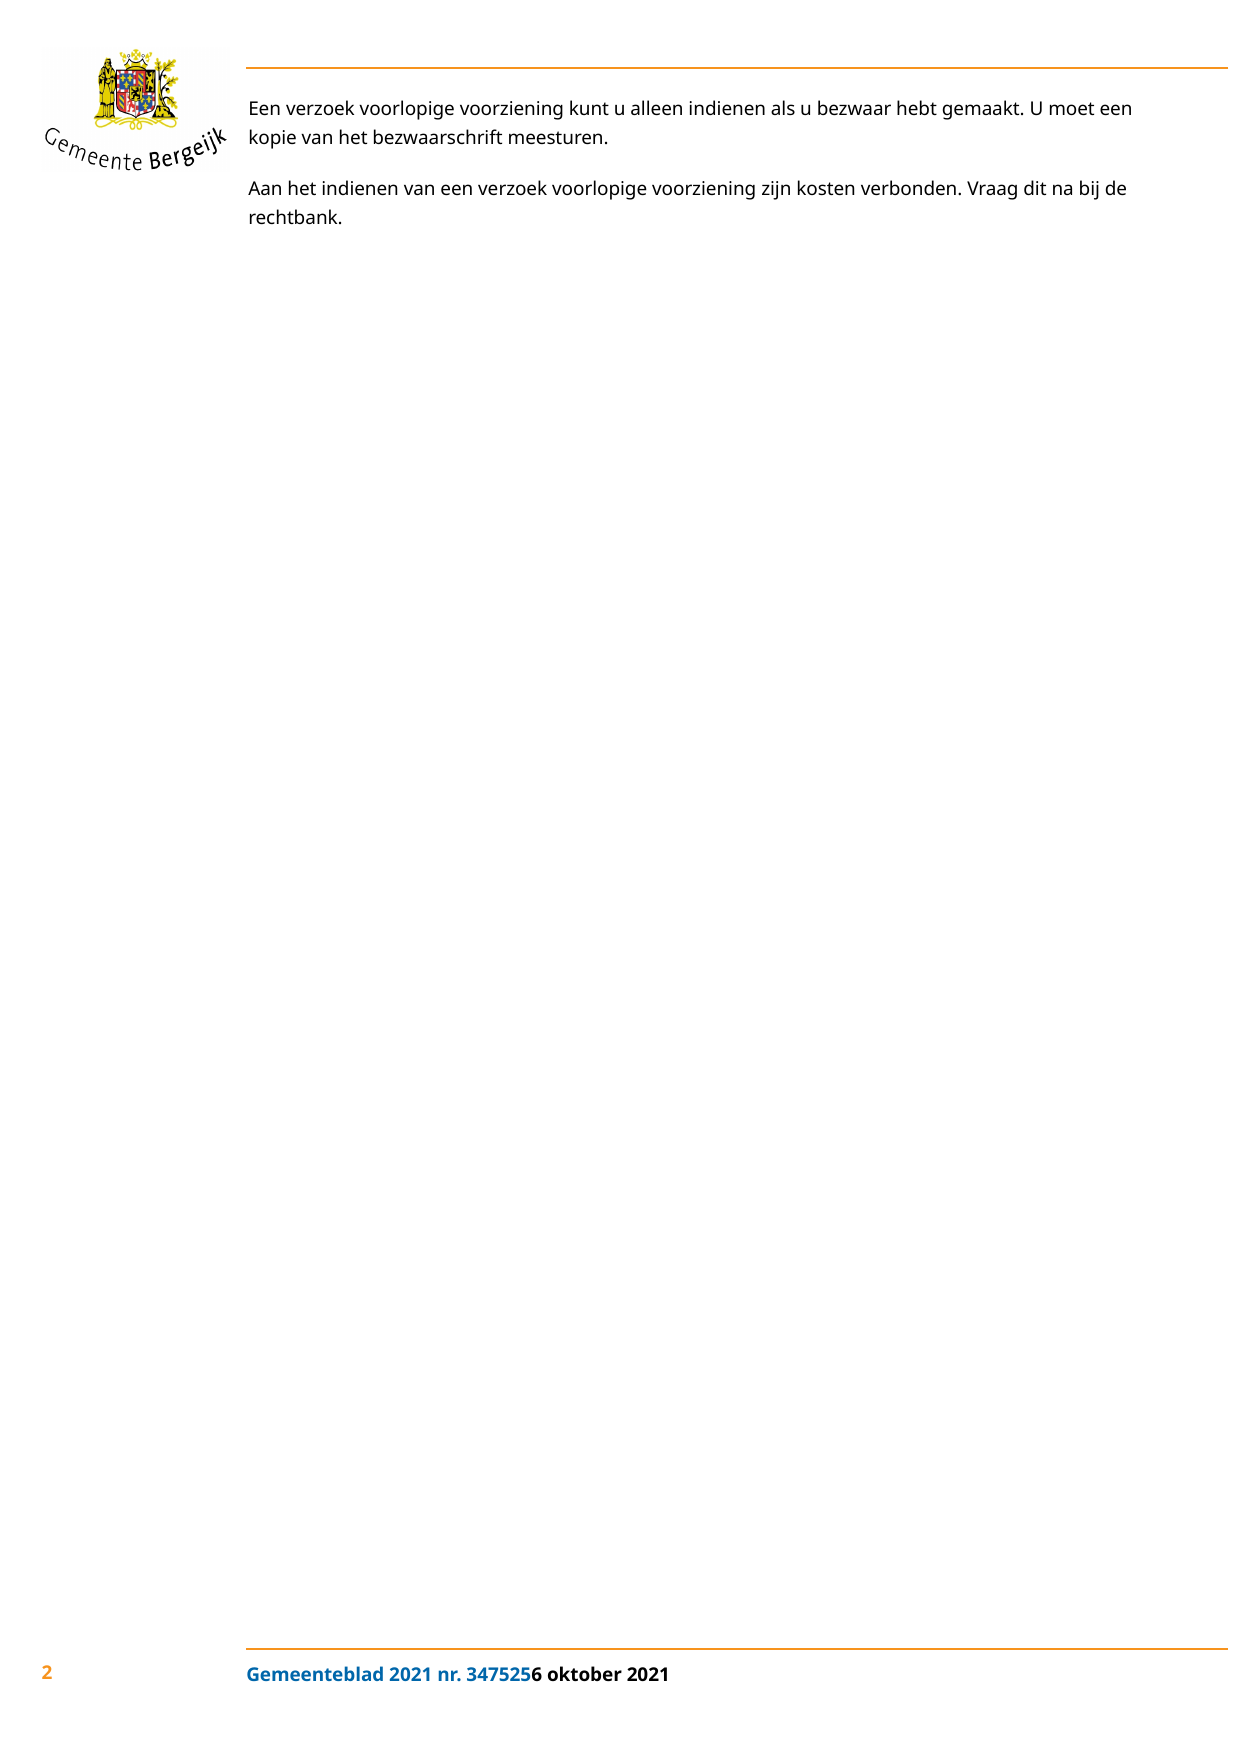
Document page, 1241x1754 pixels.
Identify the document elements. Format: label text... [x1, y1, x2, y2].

text Aan het indienen van een verzoek voorlopige voorziening zijn kosten verbonden. Vraag dit na bij de rechtbank. [248, 175, 1152, 230]
text Een verzoek voorlopige voorziening kunt u alleen indienen als u bezwaar hebt gemaakt. U moet een kopie van het bezwaarschrift meesturen. [248, 95, 1152, 150]
picture [41, 47, 231, 172]
